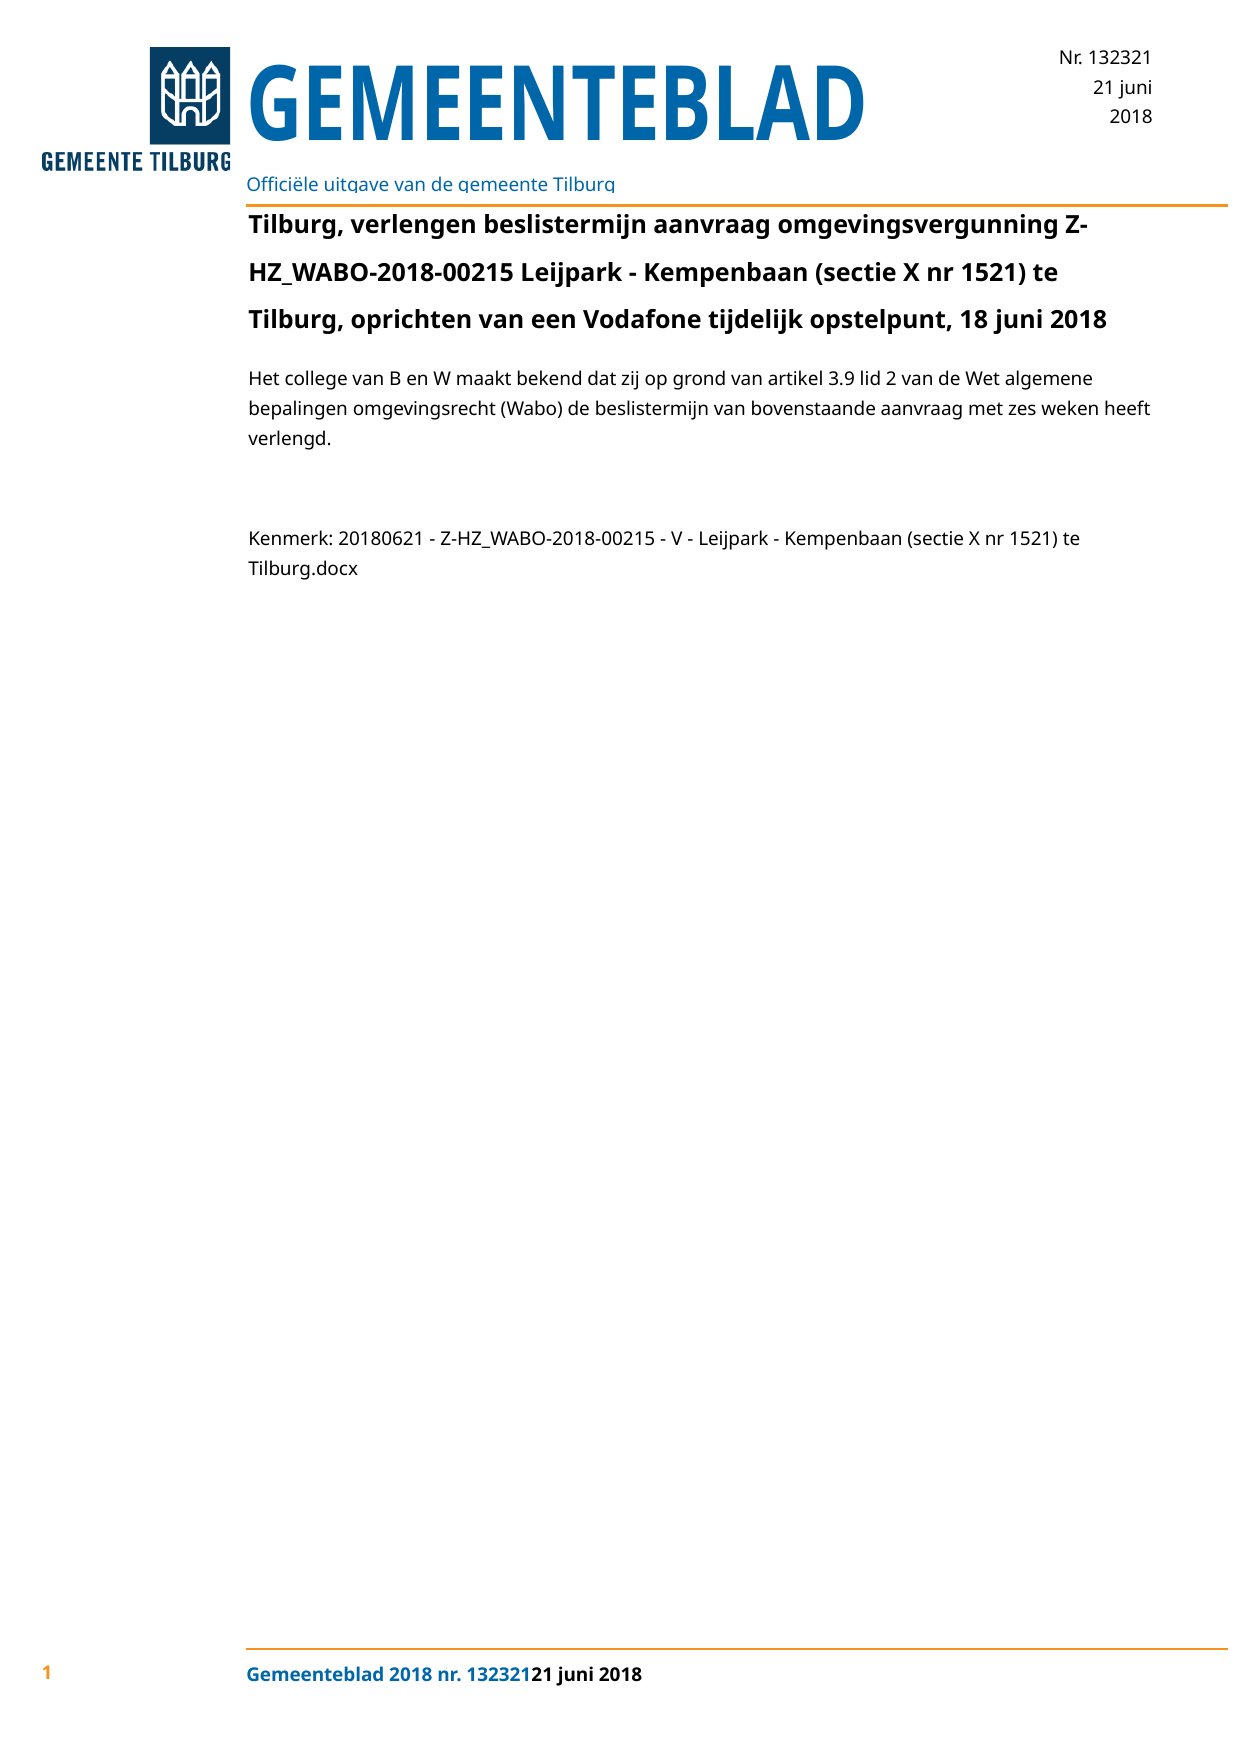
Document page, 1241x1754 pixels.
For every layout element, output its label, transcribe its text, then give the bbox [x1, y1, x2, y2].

text Kenmerk: 20180621 - Z-HZ_WABO-2018-00215 - V - Leijpark - Kempenbaan (sectie X nr 1521) te Tilburg.docx [248, 526, 1152, 581]
text Tilburg, verlengen beslistermijn aanvraag omgevingsvergunning Z-HZ_WABO-2018-00215 Leijpark - Kempenbaan (sectie X nr 1521) te Tilburg, oprichten van een Vodafone tijdelijk opstelpunt, 18 juni 2018 [248, 207, 1152, 336]
picture [41, 47, 231, 172]
text Het college van B en W maakt bekend dat zij op grond van artikel 3.9 lid 2 van de Wet algemene bepalingen omgevingsrecht (Wabo) de beslistermijn van bovenstaande aanvraag met zes weken heeft verlengd. [248, 366, 1152, 450]
